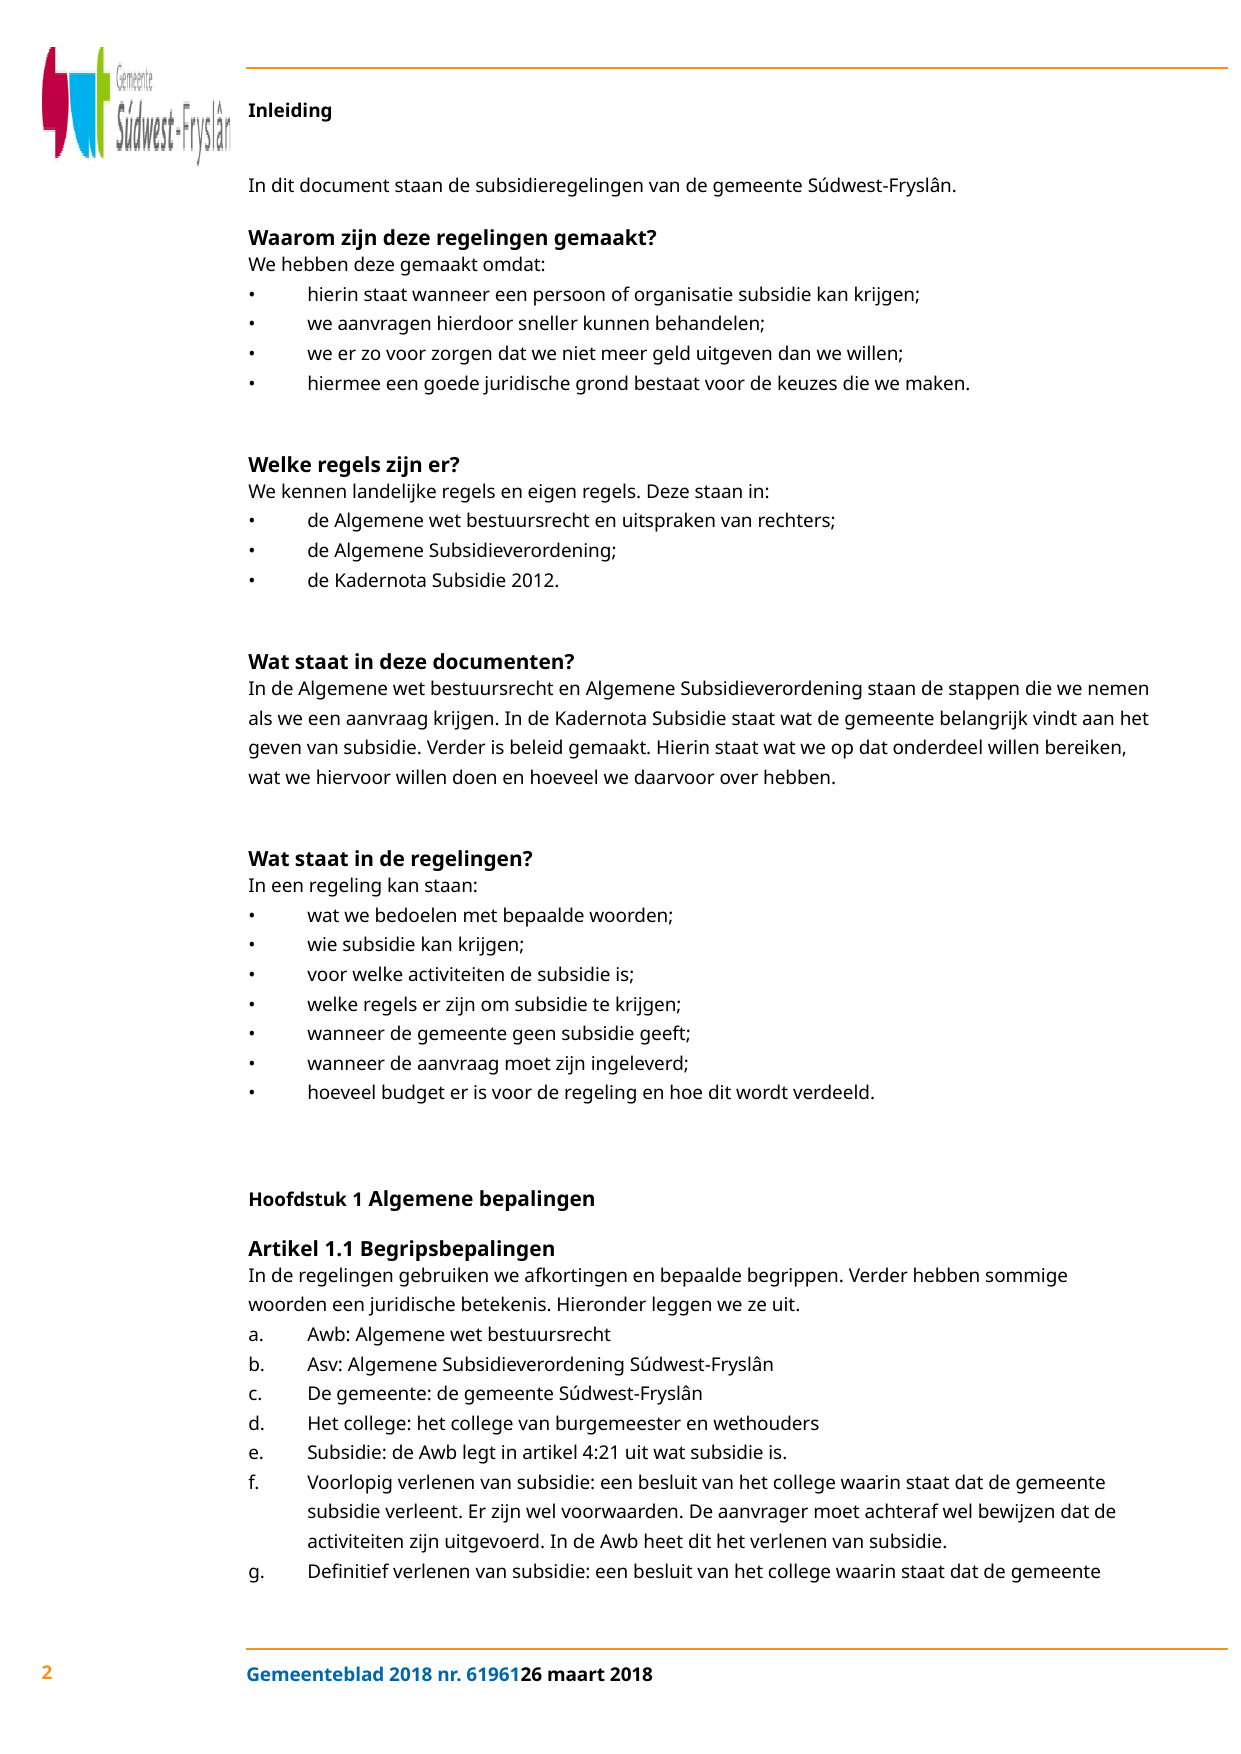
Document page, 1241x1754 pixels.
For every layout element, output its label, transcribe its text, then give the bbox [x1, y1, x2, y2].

list Awb: Algemene wet bestuursrecht [248, 1321, 1152, 1347]
list De gemeente: de gemeente Súdwest-Fryslân [248, 1380, 1152, 1406]
list Subsidie: de Awb legt in artikel 4:21 uit wat subsidie is. [248, 1439, 1152, 1465]
text We hebben deze gemaakt omdat: [248, 251, 1152, 277]
list welke regels er zijn om subsidie te krijgen; [248, 991, 1152, 1017]
list hiermee een goede juridische grond bestaat voor de keuzes die we maken. [248, 370, 1152, 395]
text Wat staat in de regelingen? [248, 844, 1152, 872]
text Inleiding [248, 95, 1152, 123]
text Welke regels zijn er? [248, 450, 1152, 478]
text Artikel 1.1 Begripsbepalingen [248, 1234, 1152, 1262]
list we aanvragen hierdoor sneller kunnen behandelen; [248, 311, 1152, 336]
text Waarom zijn deze regelingen gemaakt? [248, 223, 1152, 251]
text We kennen landelijke regels en eigen regels. Deze staan in: [248, 478, 1152, 504]
list de Algemene Subsidieverordening; [248, 537, 1152, 563]
text Wat staat in deze documenten? [248, 647, 1152, 675]
list de Algemene wet bestuursrecht en uitspraken van rechters; [248, 508, 1152, 533]
list hierin staat wanneer een persoon of organisatie subsidie kan krijgen; [248, 281, 1152, 307]
list Definitief verlenen van subsidie: een besluit van het college waarin staat dat de gemeente [248, 1558, 1152, 1584]
list de Kadernota Subsidie 2012. [248, 567, 1152, 593]
list wie subsidie kan krijgen; [248, 932, 1152, 957]
text Hoofdstuk 1 Algemene bepalingen [248, 1184, 1152, 1213]
text In de regelingen gebruiken we afkortingen en bepaalde begrippen. Verder hebben sommige woorden een juridische betekenis. Hieronder leggen we ze uit. [248, 1262, 1152, 1317]
text In een regeling kan staan: [248, 872, 1152, 898]
list wanneer de aanvraag moet zijn ingeleverd; [248, 1050, 1152, 1076]
list voor welke activiteiten de subsidie is; [248, 961, 1152, 987]
list Asv: Algemene Subsidieverordening Súdwest-Fryslân [248, 1351, 1152, 1377]
text In dit document staan de subsidieregelingen van de gemeente Súdwest-Fryslân. [248, 172, 1152, 198]
list hoeveel budget er is voor de regeling en hoe dit wordt verdeeld. [248, 1079, 1152, 1105]
list Voorlopig verlenen van subsidie: een besluit van het college waarin staat dat de gemeente subsidie verleent. Er zijn wel voorwaarden. De aanvrager moet achteraf wel bewijzen dat de activiteiten zijn uitgevoerd. In de Awb heet dit het verlenen van subsidie. [248, 1469, 1152, 1554]
list wat we bedoelen met bepaalde woorden; [248, 902, 1152, 928]
list Het college: het college van burgemeester en wethouders [248, 1410, 1152, 1436]
text In de Algemene wet bestuursrecht en Algemene Subsidieverordening staan de stappen die we nemen als we een aanvraag krijgen. In de Kadernota Subsidie staat wat de gemeente belangrijk vindt aan het geven van subsidie. Verder is beleid gemaakt. Hierin staat wat we op dat onderdeel willen bereiken, wat we hiervoor willen doen en hoeveel we daarvoor over hebben. [248, 675, 1152, 790]
list we er zo voor zorgen dat we niet meer geld uitgeven dan we willen; [248, 340, 1152, 366]
list wanneer de gemeente geen subsidie geeft; [248, 1020, 1152, 1046]
picture [41, 47, 231, 172]
